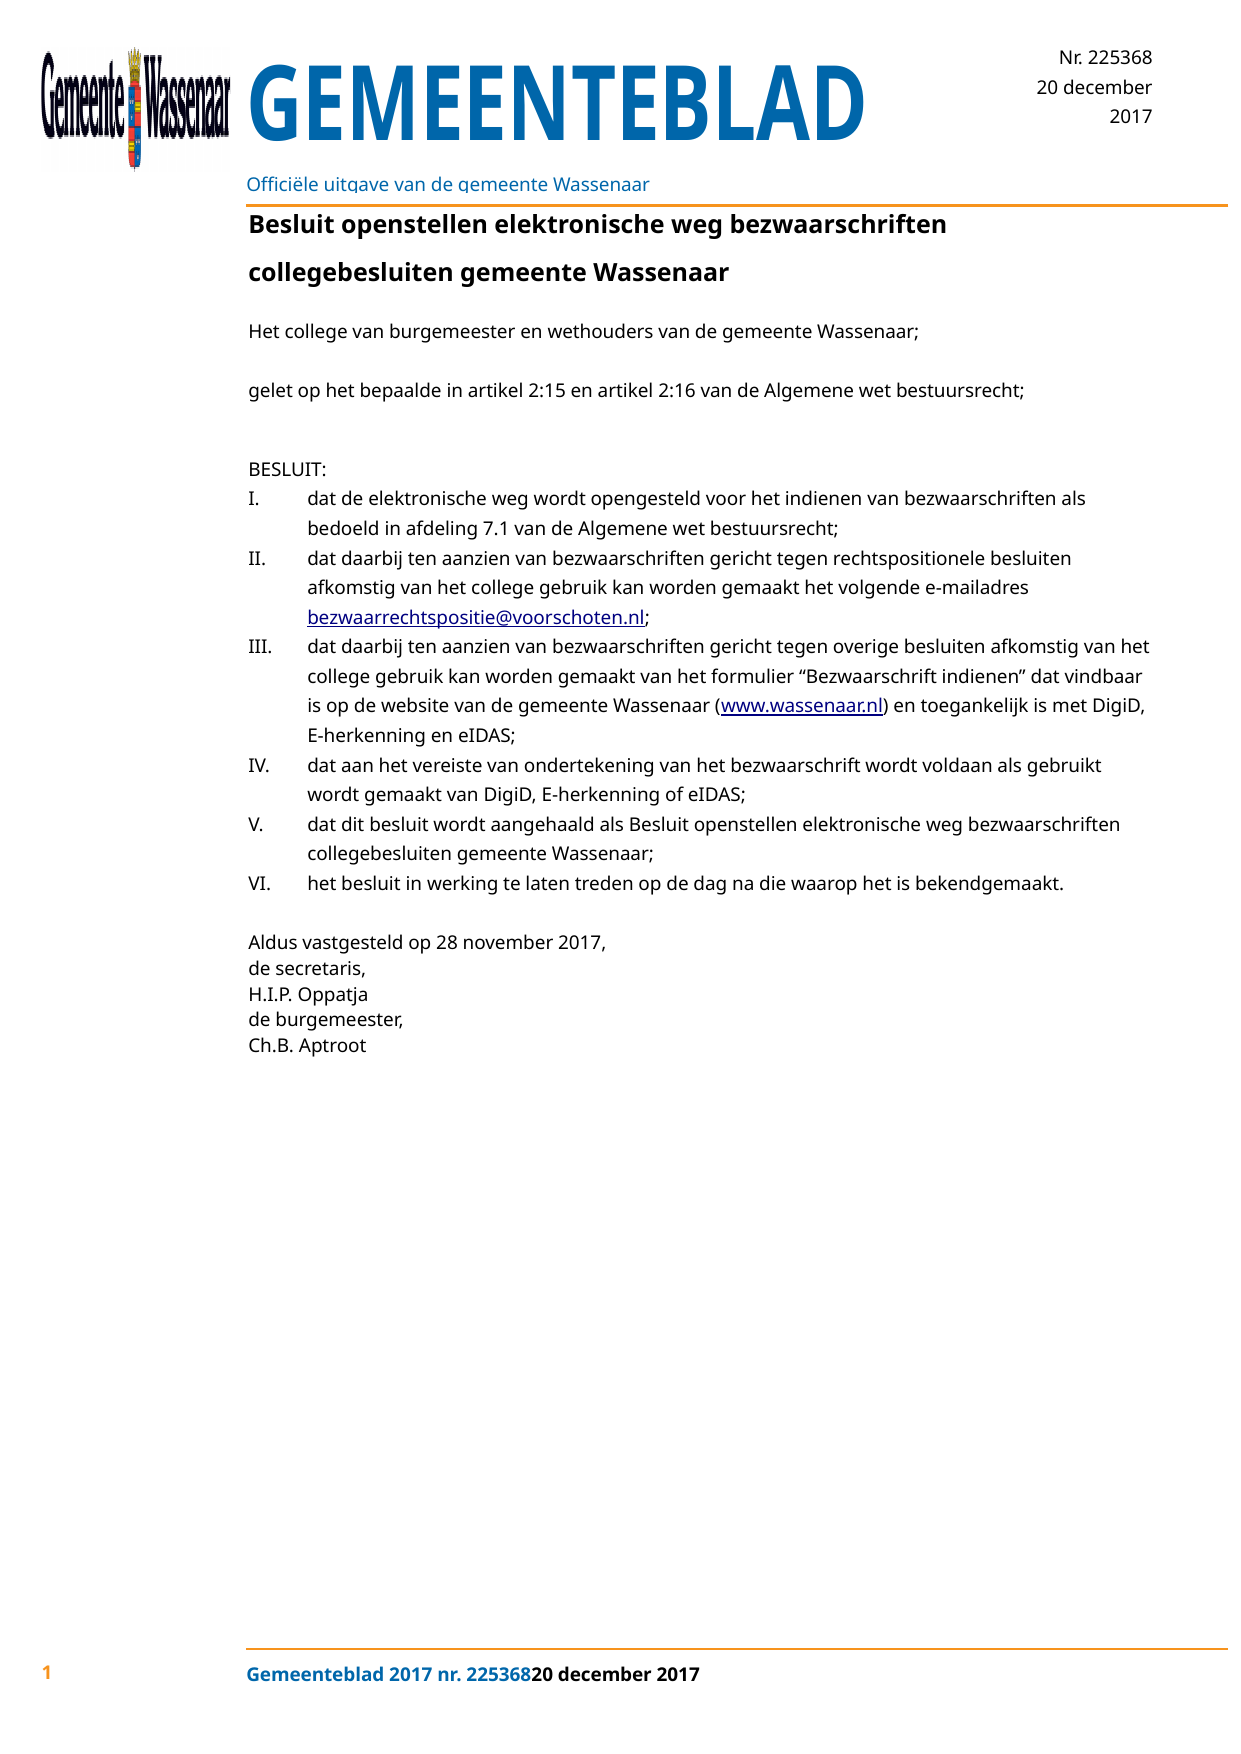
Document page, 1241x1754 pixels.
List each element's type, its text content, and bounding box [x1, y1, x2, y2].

list dat de elektronische weg wordt opengesteld voor het indienen van bezwaarschriften als bedoeld in afdeling 7.1 van de Algemene wet bestuursrecht; [248, 486, 1152, 541]
text Besluit openstellen elektronische weg bezwaarschriften collegebesluiten gemeente Wassenaar [248, 207, 1152, 288]
list dat daarbij ten aanzien van bezwaarschriften gericht tegen overige besluiten afkomstig van het college gebruik kan worden gemaakt van het formulier “Bezwaarschrift indienen” dat vindbaar is op de website van de gemeente Wassenaar (www.wassenaar.nl) en toegankelijk is met DigiD, E-herkenning en eIDAS; [248, 633, 1152, 748]
list dat aan het vereiste van ondertekening van het bezwaarschrift wordt voldaan als gebruikt wordt gemaakt van DigiD, E-herkenning of eIDAS; [248, 752, 1152, 807]
text de secretaris, [248, 955, 1152, 981]
picture [41, 47, 231, 172]
text de burgemeester, [248, 1006, 1152, 1032]
text Ch.B. Aptroot [248, 1032, 1152, 1058]
text H.I.P. Oppatja [248, 981, 1152, 1006]
text Het college van burgemeester en wethouders van de gemeente Wassenaar; [248, 318, 1152, 344]
text gelet op het bepaalde in artikel 2:15 en artikel 2:16 van de Algemene wet bestuursrecht; [248, 377, 1152, 403]
list het besluit in werking te laten treden op de dag na die waarop het is bekendgemaakt. [248, 870, 1152, 896]
list dat daarbij ten aanzien van bezwaarschriften gericht tegen rechtspositionele besluiten afkomstig van het college gebruik kan worden gemaakt het volgende e-mailadres bezwaarrechtspositie@voorschoten.nl; [248, 545, 1152, 629]
text Aldus vastgesteld op 28 november 2017, [248, 929, 1152, 955]
list dat dit besluit wordt aangehaald als Besluit openstellen elektronische weg bezwaarschriften collegebesluiten gemeente Wassenaar; [248, 811, 1152, 866]
text BESLUIT: [248, 456, 1152, 482]
